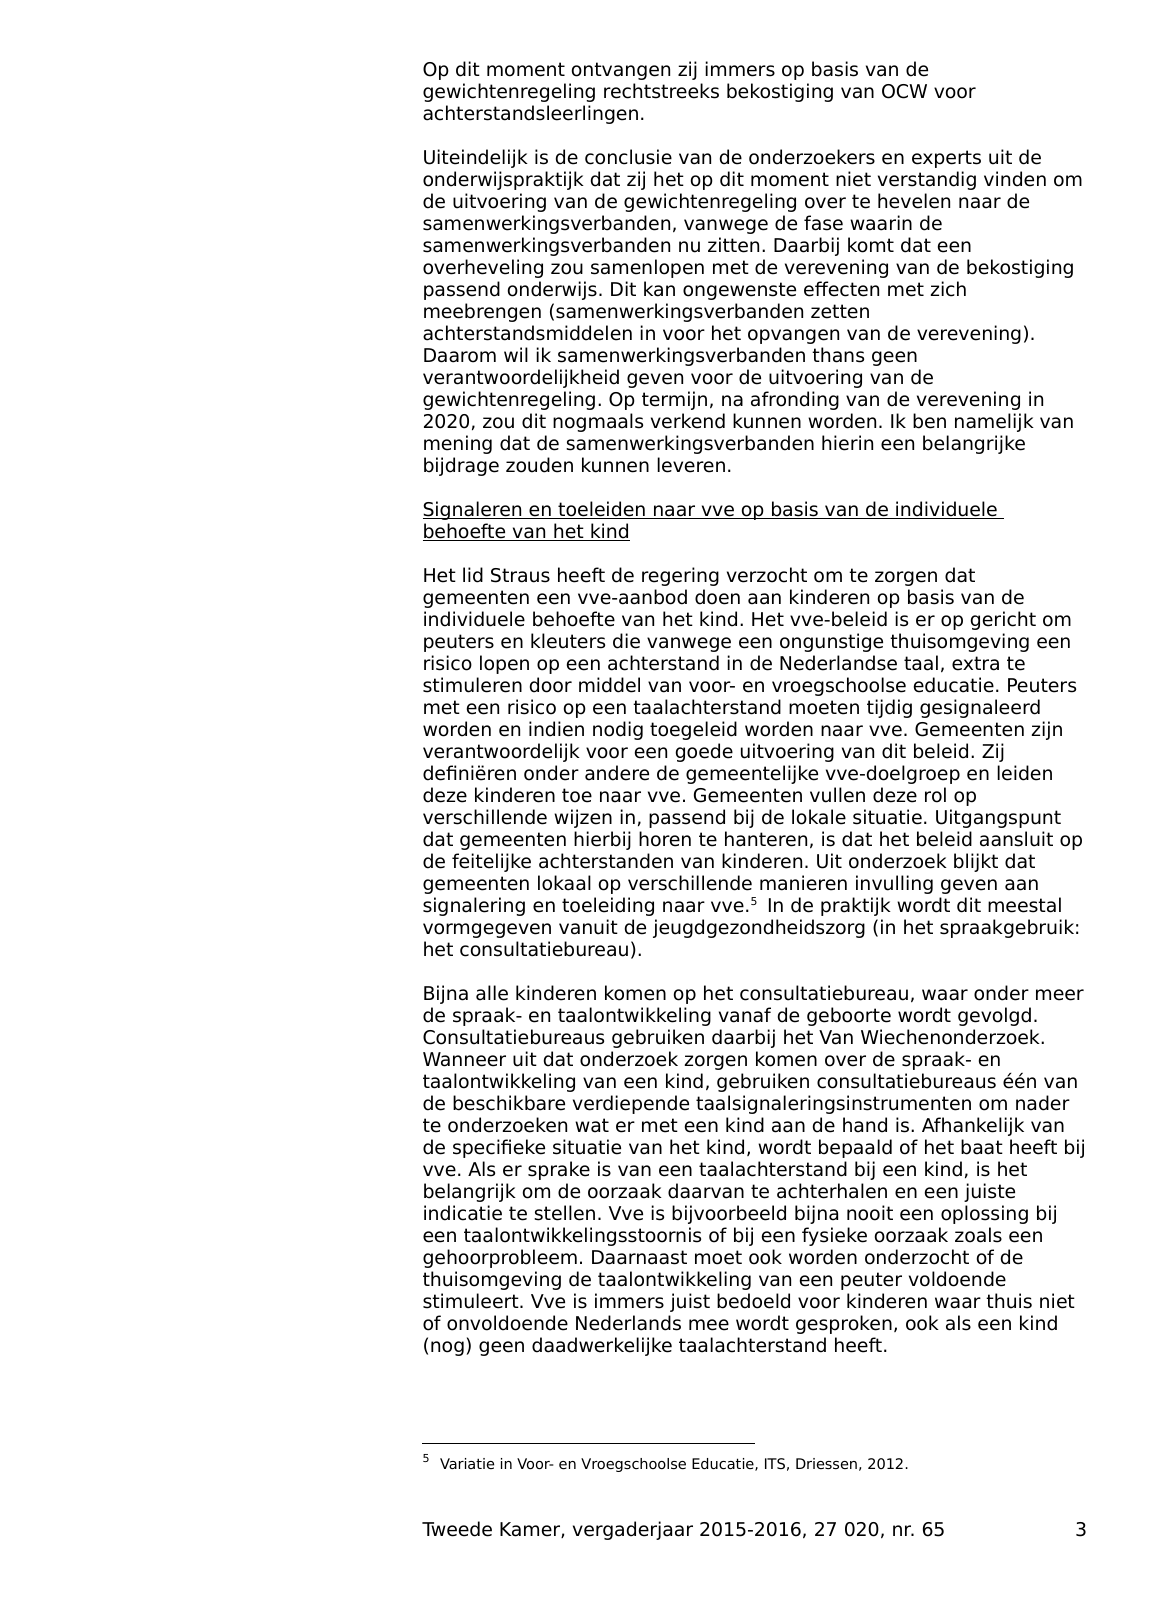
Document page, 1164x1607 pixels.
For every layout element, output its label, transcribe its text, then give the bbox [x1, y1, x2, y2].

text Variatie in Voor- en Vroegschoolse Educatie, ITS, Driessen, 2012. [422, 1452, 1087, 1474]
text Het lid Straus heeft de regering verzocht om te zorgen dat gemeenten een vve-aanbod doen aan kinderen op basis van de individuele behoefte van het kind. Het vve-beleid is er op gericht om peuters en kleuters die vanwege een ongunstige thuisomgeving een risico lopen op een achterstand in de Nederlandse taal, extra te stimuleren door middel van voor- en vroegschoolse educatie. Peuters met een risico op een taalachterstand moeten tijdig gesignaleerd worden en indien nodig toegeleid worden naar vve. Gemeenten zijn verantwoordelijk voor een goede uitvoering van dit beleid. Zij definiëren onder andere de gemeentelijke vve-doelgroep en leiden deze kinderen toe naar vve. Gemeenten vullen deze rol op verschillende wijzen in, passend bij de lokale situatie. Uitgangspunt dat gemeenten hierbij horen te hanteren, is dat het beleid aansluit op de feitelijke achterstanden van kinderen. Uit onderzoek blijkt dat gemeenten lokaal op verschillende manieren invulling geven aan signalering en toeleiding naar vve. In de praktijk wordt dit meestal vormgegeven vanuit de jeugdgezondheidszorg (in het spraakgebruik: het consultatiebureau). [422, 565, 1087, 961]
text Uiteindelijk is de conclusie van de onderzoekers en experts uit de onderwijspraktijk dat zij het op dit moment niet verstandig vinden om de uitvoering van de gewichtenregeling over te hevelen naar de samenwerkingsverbanden, vanwege de fase waarin de samenwerkingsverbanden nu zitten. Daarbij komt dat een overheveling zou samenlopen met de verevening van de bekostiging passend onderwijs. Dit kan ongewenste effecten met zich meebrengen (samenwerkingsverbanden zetten achterstandsmiddelen in voor het opvangen van de verevening). Daarom wil ik samenwerkingsverbanden thans geen verantwoordelijkheid geven voor de uitvoering van de gewichtenregeling. Op termijn, na afronding van de verevening in 2020, zou dit nogmaals verkend kunnen worden. Ik ben namelijk van mening dat de samenwerkingsverbanden hierin een belangrijke bijdrage zouden kunnen leveren. [422, 147, 1087, 477]
text Bijna alle kinderen komen op het consultatiebureau, waar onder meer de spraak- en taalontwikkeling vanaf de geboorte wordt gevolgd. Consultatiebureaus gebruiken daarbij het Van Wiechenonderzoek. Wanneer uit dat onderzoek zorgen komen over de spraak- en taalontwikkeling van een kind, gebruiken consultatiebureaus één van de beschikbare verdiepende taalsignaleringsinstrumenten om nader te onderzoeken wat er met een kind aan de hand is. Afhankelijk van de specifieke situatie van het kind, wordt bepaald of het baat heeft bij vve. Als er sprake is van een taalachterstand bij een kind, is het belangrijk om de oorzaak daarvan te achterhalen en een juiste indicatie te stellen. Vve is bijvoorbeeld bijna nooit een oplossing bij een taalontwikkelingsstoornis of bij een fysieke oorzaak zoals een gehoorprobleem. Daarnaast moet ook worden onderzocht of de thuisomgeving de taalontwikkeling van een peuter voldoende stimuleert. Vve is immers juist bedoeld voor kinderen waar thuis niet of onvoldoende Nederlands mee wordt gesproken, ook als een kind (nog) geen daadwerkelijke taalachterstand heeft. [422, 983, 1087, 1357]
text Op dit moment ontvangen zij immers op basis van de gewichtenregeling rechtstreeks bekostiging van OCW voor achterstandsleerlingen. [422, 59, 1087, 125]
subtitle Signaleren en toeleiden naar vve op basis van de individuele behoefte van het kind [422, 499, 1087, 543]
